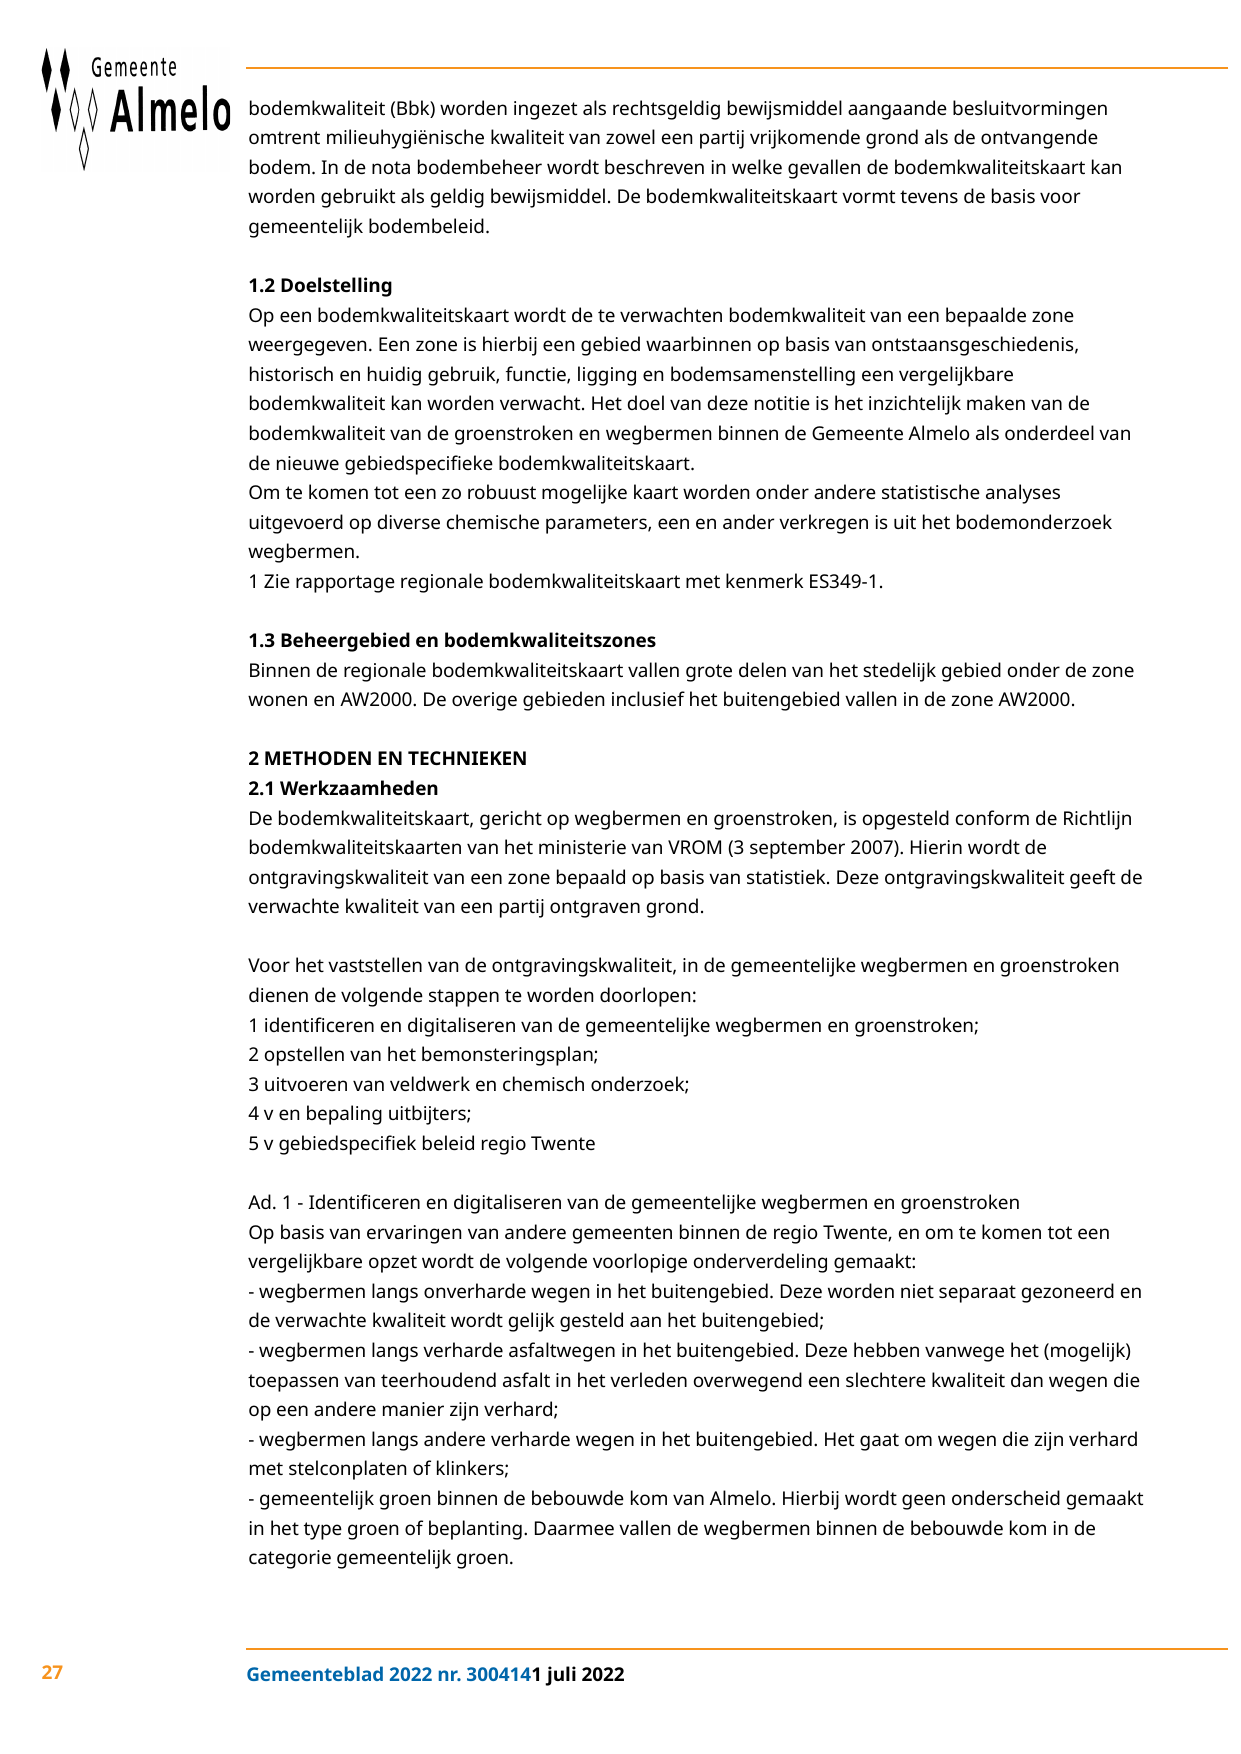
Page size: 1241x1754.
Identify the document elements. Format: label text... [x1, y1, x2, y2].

text De bodemkwaliteitskaart, gericht op wegbermen en groenstroken, is opgesteld conform de Richtlijn bodemkwaliteitskaarten van het ministerie van VROM (3 september 2007). Hierin wordt de ontgravingskwaliteit van een zone bepaald op basis van statistiek. Deze ontgravingskwaliteit geeft de verwachte kwaliteit van een partij ontgraven grond. [248, 805, 1152, 919]
text - wegbermen langs andere verharde wegen in het buitengebied. Het gaat om wegen die zijn verhard met stelconplaten of klinkers; [248, 1426, 1152, 1481]
text 2 METHODEN EN TECHNIEKEN [248, 746, 1152, 771]
text 3 uitvoeren van veldwerk en chemisch onderzoek; [248, 1071, 1152, 1097]
text 2 opstellen van het bemonsteringsplan; [248, 1041, 1152, 1067]
text 5 v gebiedspecifiek beleid regio Twente [248, 1130, 1152, 1156]
text 2.1 Werkzaamheden [248, 775, 1152, 801]
text - gemeentelijk groen binnen de bebouwde kom van Almelo. Hierbij wordt geen onderscheid gemaakt in het type groen of beplanting. Daarmee vallen de wegbermen binnen de bebouwde kom in de categorie gemeentelijk groen. [248, 1485, 1152, 1570]
text - wegbermen langs verharde asfaltwegen in het buitengebied. Deze hebben vanwege het (mogelijk) toepassen van teerhoudend asfalt in het verleden overwegend een slechtere kwaliteit dan wegen die op een andere manier zijn verhard; [248, 1337, 1152, 1422]
text 4 v en bepaling uitbijters; [248, 1101, 1152, 1126]
text Voor het vaststellen van de ontgravingskwaliteit, in de gemeentelijke wegbermen en groenstroken dienen de volgende stappen te worden doorlopen: [248, 953, 1152, 1008]
text 1 Zie rapportage regionale bodemkwaliteitskaart met kenmerk ES349-1. [248, 568, 1152, 594]
text Om te komen tot een zo robuust mogelijke kaart worden onder andere statistische analyses uitgevoerd op diverse chemische parameters, een en ander verkregen is uit het bodemonderzoek wegbermen. [248, 479, 1152, 564]
text 1 identificeren en digitaliseren van de gemeentelijke wegbermen en groenstroken; [248, 1012, 1152, 1038]
text Op basis van ervaringen van andere gemeenten binnen de regio Twente, en om te komen tot een vergelijkbare opzet wordt de volgende voorlopige onderverdeling gemaakt: [248, 1219, 1152, 1274]
text 1.3 Beheergebied en bodemkwaliteitszones [248, 627, 1152, 653]
text Op een bodemkwaliteitskaart wordt de te verwachten bodemkwaliteit van een bepaalde zone weergegeven. Een zone is hierbij een gebied waarbinnen op basis van ontstaansgeschiedenis, historisch en huidig gebruik, functie, ligging en bodemsamenstelling een vergelijkbare bodemkwaliteit kan worden verwacht. Het doel van deze notitie is het inzichtelijk maken van de bodemkwaliteit van de groenstroken en wegbermen binnen de Gemeente Almelo als onderdeel van de nieuwe gebiedspecifieke bodemkwaliteitskaart. [248, 302, 1152, 476]
picture [41, 47, 231, 172]
text 1.2 Doelstelling [248, 272, 1152, 298]
text Ad. 1 - Identificeren en digitaliseren van de gemeentelijke wegbermen en groenstroken [248, 1189, 1152, 1215]
text - wegbermen langs onverharde wegen in het buitengebied. Deze worden niet separaat gezoneerd en de verwachte kwaliteit wordt gelijk gesteld aan het buitengebied; [248, 1278, 1152, 1333]
text bodemkwaliteit (Bbk) worden ingezet als rechtsgeldig bewijsmiddel aangaande besluitvormingen omtrent milieuhygiënische kwaliteit van zowel een partij vrijkomende grond als de ontvangende bodem. In de nota bodembeheer wordt beschreven in welke gevallen de bodemkwaliteitskaart kan worden gebruikt als geldig bewijsmiddel. De bodemkwaliteitskaart vormt tevens de basis voor gemeentelijk bodembeleid. [248, 95, 1152, 239]
text Binnen de regionale bodemkwaliteitskaart vallen grote delen van het stedelijk gebied onder de zone wonen en AW2000. De overige gebieden inclusief het buitengebied vallen in de zone AW2000. [248, 657, 1152, 712]
